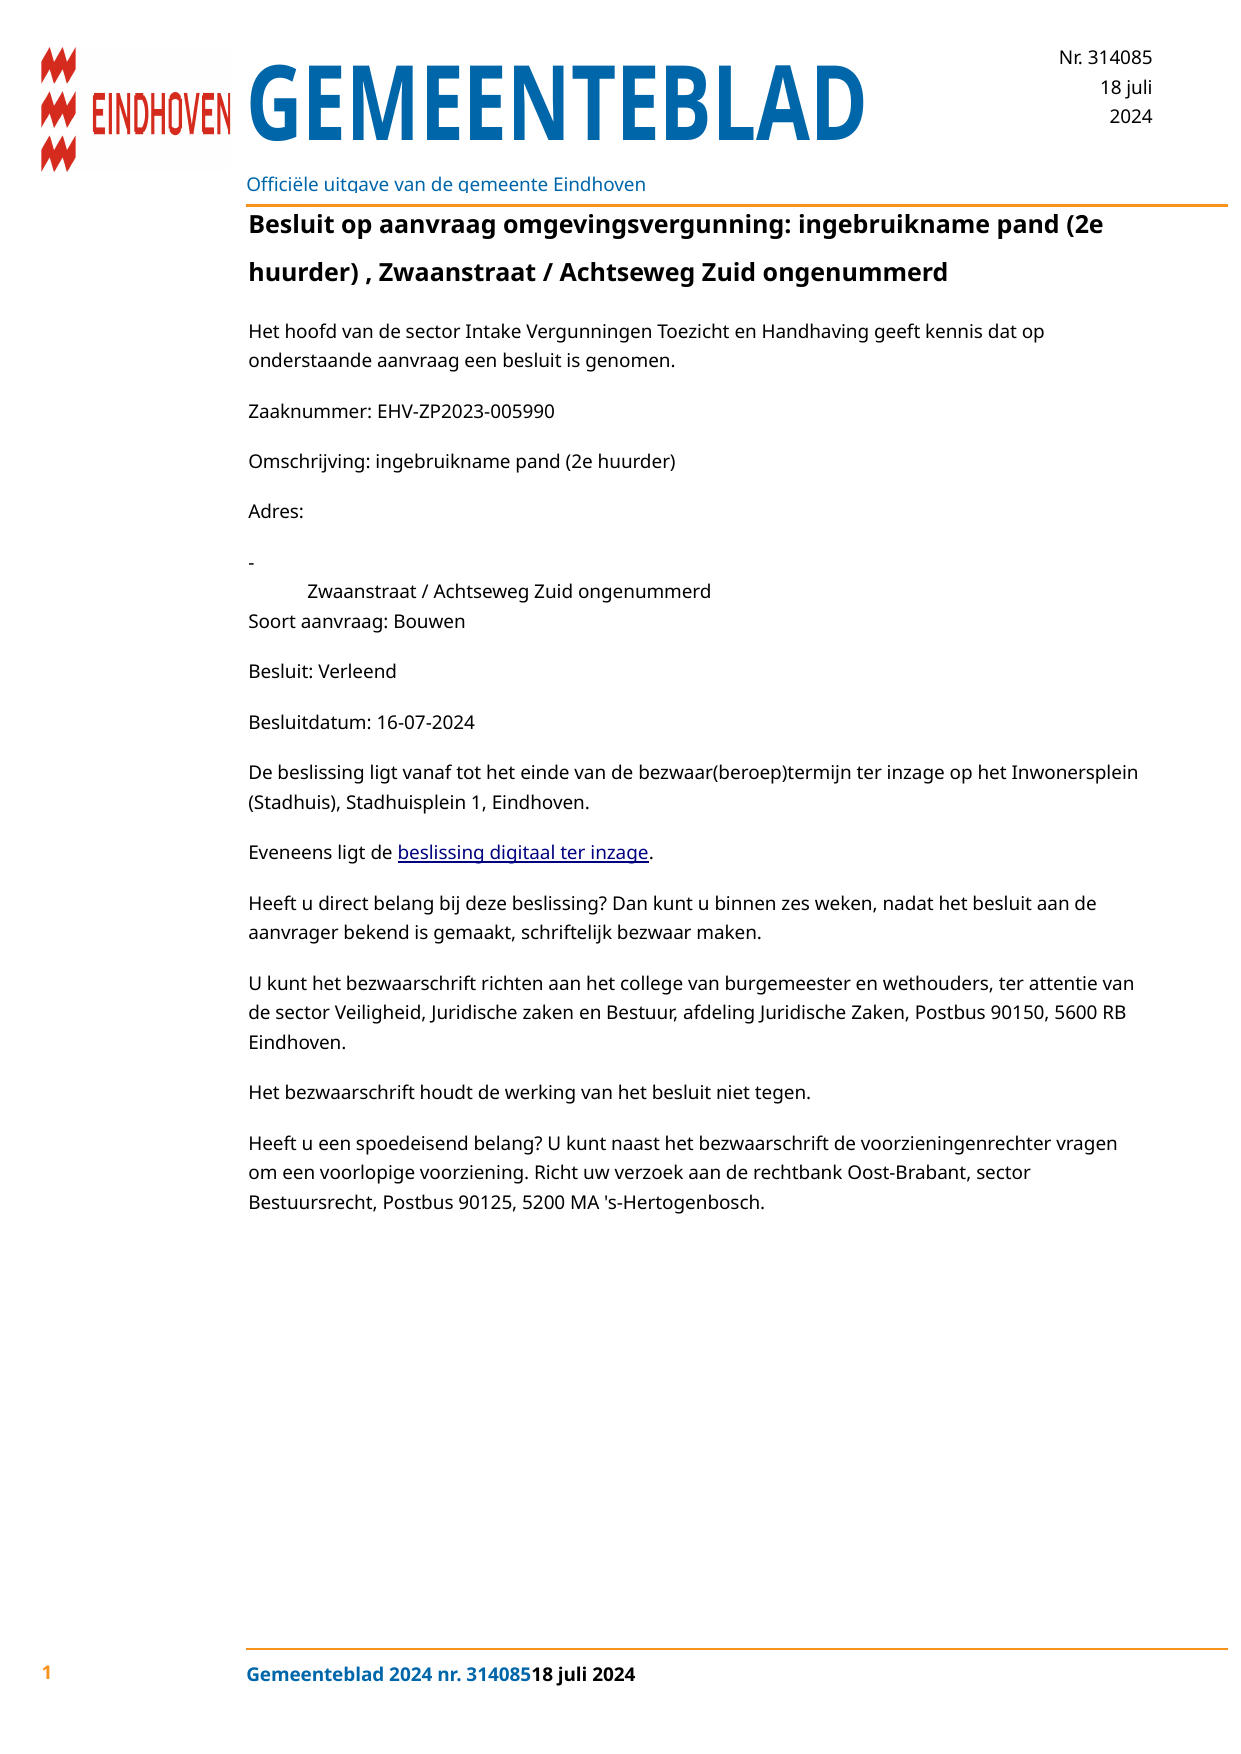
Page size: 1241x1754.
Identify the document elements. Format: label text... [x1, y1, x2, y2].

text Soort aanvraag: Bouwen [248, 608, 1152, 634]
text U kunt het bezwaarschrift richten aan het college van burgemeester en wethouders, ter attentie van de sector Veiligheid, Juridische zaken en Bestuur, afdeling Juridische Zaken, Postbus 90150, 5600 RB Eindhoven. [248, 970, 1152, 1055]
text Heeft u direct belang bij deze beslissing? Dan kunt u binnen zes weken, nadat het besluit aan de aanvrager bekend is gemaakt, schriftelijk bezwaar maken. [248, 890, 1152, 945]
text Zaaknummer: EHV-ZP2023-005990 [248, 398, 1152, 424]
text Het bezwaarschrift houdt de werking van het besluit niet tegen. [248, 1079, 1152, 1105]
text Adres: [248, 499, 1152, 524]
text Besluitdatum: 16-07-2024 [248, 709, 1152, 735]
text De beslissing ligt vanaf tot het einde van de bezwaar(beroep)termijn ter inzage op het Inwonersplein (Stadhuis), Stadhuisplein 1, Eindhoven. [248, 759, 1152, 815]
text Besluit op aanvraag omgevingsvergunning: ingebruikname pand (2e huurder) , Zwaanstraat / Achtseweg Zuid ongenummerd [248, 207, 1152, 288]
text Omschrijving: ingebruikname pand (2e huurder) [248, 448, 1152, 474]
text Besluit: Verleend [248, 659, 1152, 684]
text Eveneens ligt de beslissing digitaal ter inzage. [248, 839, 1152, 865]
picture [41, 47, 231, 172]
text Het hoofd van de sector Intake Vergunningen Toezicht en Handhaving geeft kennis dat op onderstaande aanvraag een besluit is genomen. [248, 318, 1152, 373]
list Zwaanstraat / Achtseweg Zuid ongenummerd [248, 579, 1152, 604]
text Heeft u een spoedeisend belang? U kunt naast het bezwaarschrift de voorzieningenrechter vragen om een voorlopige voorziening. Richt uw verzoek aan de rechtbank Oost-Brabant, sector Bestuursrecht, Postbus 90125, 5200 MA 's-Hertogenbosch. [248, 1130, 1152, 1215]
